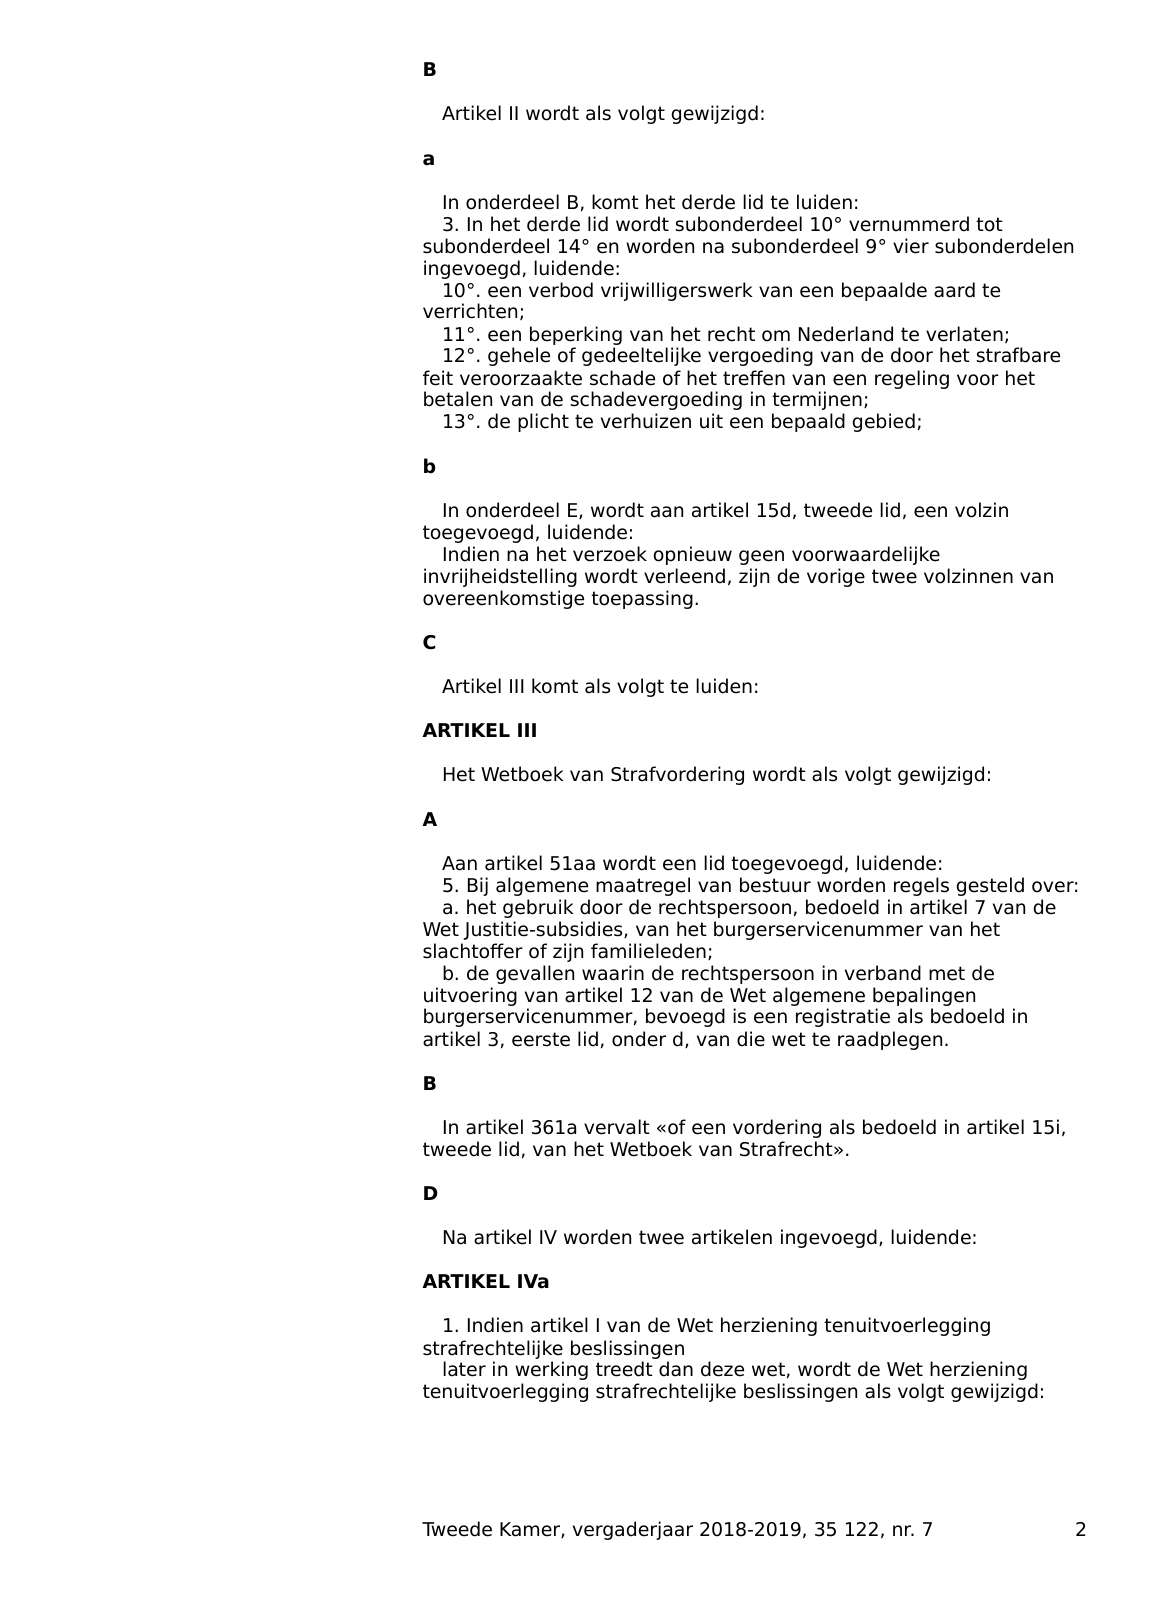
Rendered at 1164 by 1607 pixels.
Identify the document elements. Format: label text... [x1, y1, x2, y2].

text 1. Indien artikel I van de Wet herziening tenuitvoerlegging strafrechtelijke beslissingen [422, 1315, 1087, 1359]
text In artikel 361a vervalt «of een vordering als bedoeld in artikel 15i, tweede lid, van het Wetboek van Strafrecht». [422, 1117, 1087, 1161]
text 13°. de plicht te verhuizen uit een bepaald gebied; [422, 411, 1087, 433]
subtitle b [422, 456, 1087, 477]
text 5. Bij algemene maatregel van bestuur worden regels gesteld over: [422, 874, 1087, 897]
text 10°. een verbod vrijwilligerswerk van een bepaalde aard te verrichten; [422, 279, 1087, 323]
subtitle ARTIKEL III [422, 720, 1087, 742]
subtitle C [422, 632, 1087, 654]
text Aan artikel 51aa wordt een lid toegevoegd, luidende: [422, 853, 1087, 874]
text In onderdeel E, wordt aan artikel 15d, tweede lid, een volzin toegevoegd, luidende: [422, 500, 1087, 544]
text Na artikel IV worden twee artikelen ingevoegd, luidende: [422, 1227, 1087, 1249]
subtitle B [422, 59, 1087, 81]
text a. het gebruik door de rechtspersoon, bedoeld in artikel 7 van de Wet Justitie-subsidies, van het burgerservicenummer van het slachtoffer of zijn familieleden; [422, 897, 1087, 962]
text In onderdeel B, komt het derde lid te luiden: [422, 192, 1087, 213]
text b. de gevallen waarin de rechtspersoon in verband met de uitvoering van artikel 12 van de Wet algemene bepalingen burgerservicenummer, bevoegd is een registratie als bedoeld in artikel 3, eerste lid, onder d, van die wet te raadplegen. [422, 962, 1087, 1050]
subtitle D [422, 1183, 1087, 1205]
subtitle A [422, 808, 1087, 830]
text 3. In het derde lid wordt subonderdeel 10° vernummerd tot subonderdeel 14° en worden na subonderdeel 9° vier subonderdelen ingevoegd, luidende: [422, 213, 1087, 279]
text Artikel II wordt als volgt gewijzigd: [422, 103, 1087, 125]
text 12°. gehele of gedeeltelijke vergoeding van de door het strafbare feit veroorzaakte schade of het treffen van een regeling voor het betalen van de schadevergoeding in termijnen; [422, 345, 1087, 411]
subtitle ARTIKEL IVa [422, 1271, 1087, 1293]
text Het Wetboek van Strafvordering wordt als volgt gewijzigd: [422, 764, 1087, 786]
text 11°. een beperking van het recht om Nederland te verlaten; [422, 323, 1087, 345]
text later in werking treedt dan deze wet, wordt de Wet herziening tenuitvoerlegging strafrechtelijke beslissingen als volgt gewijzigd: [422, 1359, 1087, 1403]
text Indien na het verzoek opnieuw geen voorwaardelijke invrijheidstelling wordt verleend, zijn de vorige twee volzinnen van overeenkomstige toepassing. [422, 544, 1087, 609]
subtitle B [422, 1073, 1087, 1094]
subtitle a [422, 147, 1087, 169]
text Artikel III komt als volgt te luiden: [422, 676, 1087, 698]
